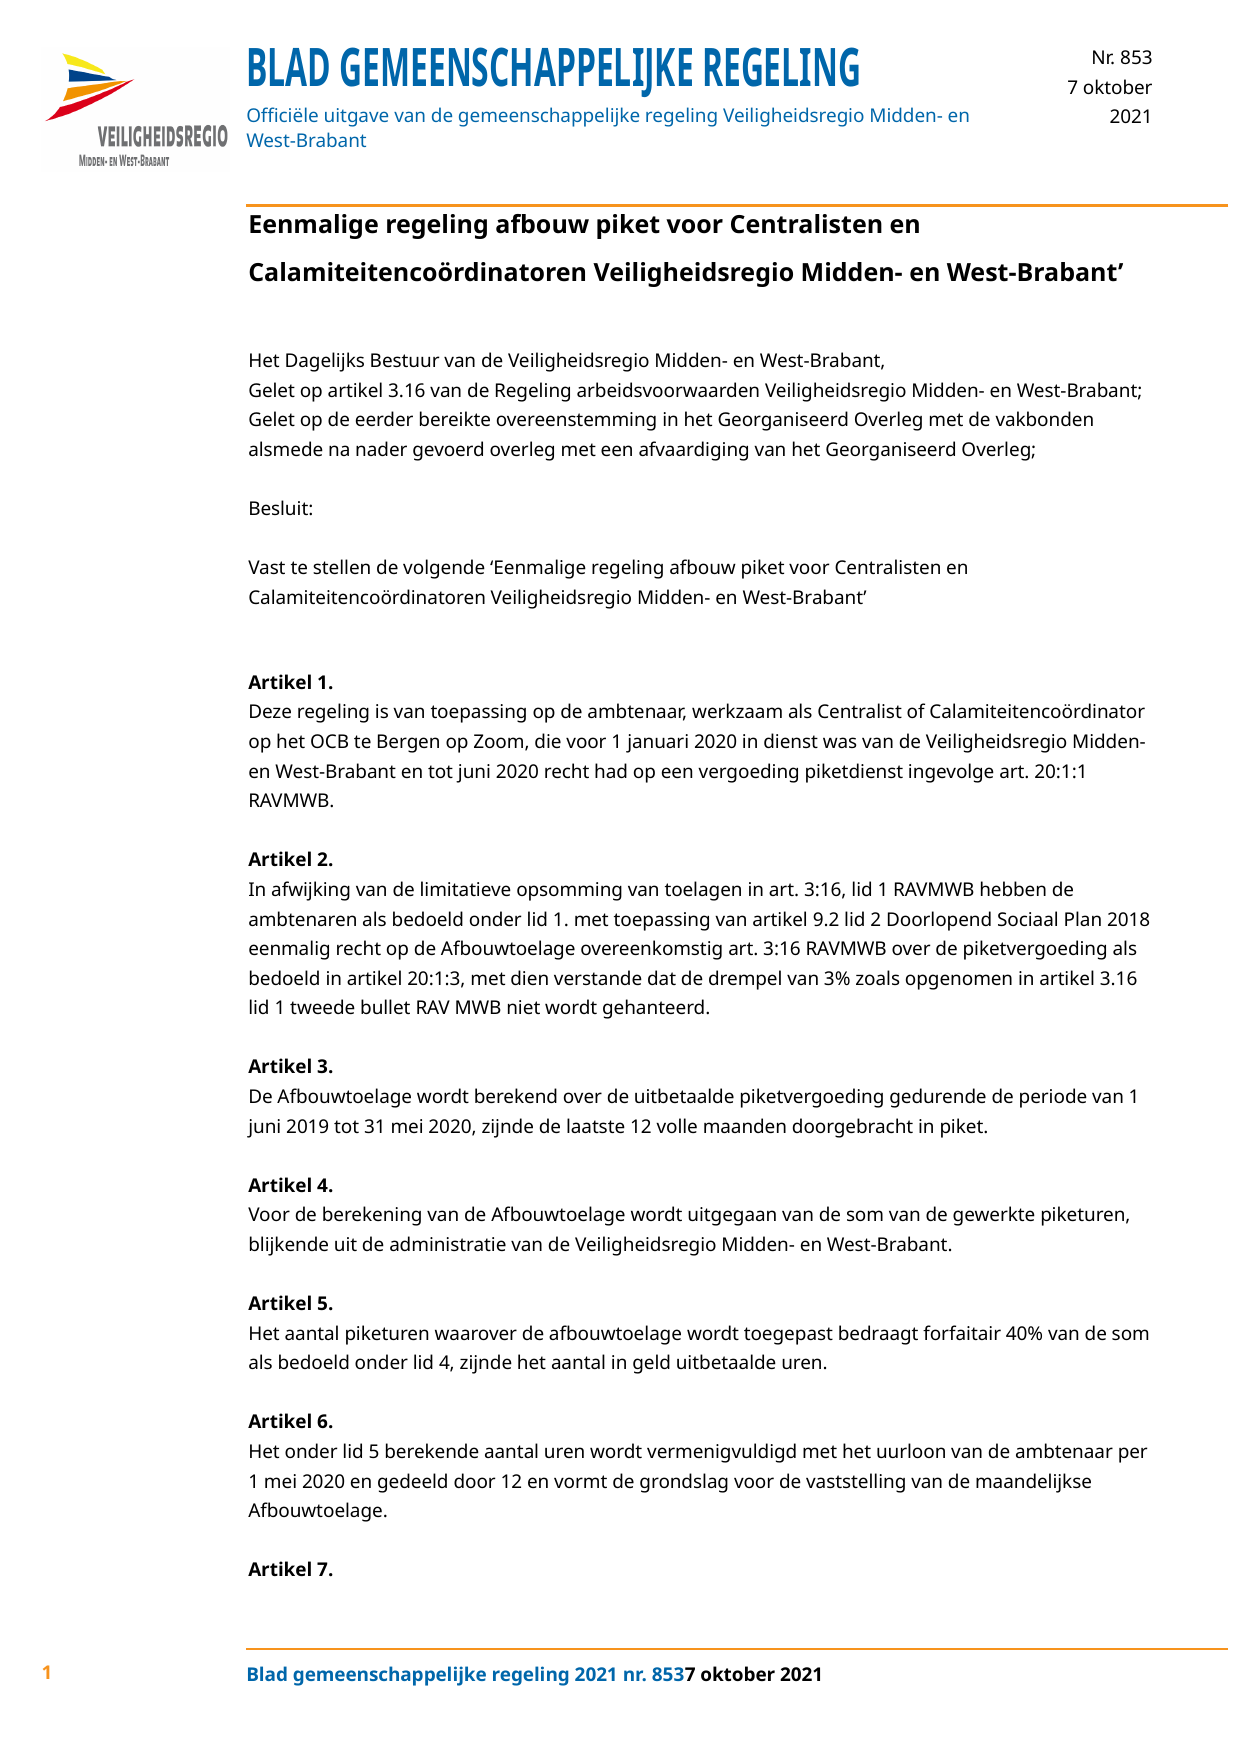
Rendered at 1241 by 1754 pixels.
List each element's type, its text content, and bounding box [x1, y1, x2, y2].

picture [41, 47, 231, 172]
text Het onder lid 5 berekende aantal uren wordt vermenigvuldigd met het uurloon van de ambtenaar per 1 mei 2020 en gedeeld door 12 en vormt de grondslag voor de vaststelling van de maandelijkse Afbouwtoelage. [248, 1438, 1152, 1523]
text Voor de berekening van de Afbouwtoelage wordt uitgegaan van de som van de gewerkte piketuren, blijkende uit de administratie van de Veiligheidsregio Midden- en West-Brabant. [248, 1202, 1152, 1257]
text De Afbouwtoelage wordt berekend over de uitbetaalde piketvergoeding gedurende de periode van 1 juni 2019 tot 31 mei 2020, zijnde de laatste 12 volle maanden doorgebracht in piket. [248, 1083, 1152, 1138]
text Artikel 2. [248, 847, 1152, 872]
text Vast te stellen de volgende ‘Eenmalige regeling afbouw piket voor Centralisten en Calamiteitencoördinatoren Veiligheidsregio Midden- en West-Brabant’ [248, 554, 1152, 610]
text Deze regeling is van toepassing op de ambtenaar, werkzaam als Centralist of Calamiteitencoördinator op het OCB te Bergen op Zoom, die voor 1 januari 2020 in dienst was van de Veiligheidsregio Midden- en West-Brabant en tot juni 2020 recht had op een vergoeding piketdienst ingevolge art. 20:1:1 RAVMWB. [248, 699, 1152, 813]
text Artikel 6. [248, 1409, 1152, 1434]
text Het Dagelijks Bestuur van de Veiligheidsregio Midden- en West-Brabant, [248, 347, 1152, 373]
text Artikel 3. [248, 1054, 1152, 1079]
text Het aantal piketuren waarover de afbouwtoelage wordt toegepast bedraagt forfaitair 40% van de som als bedoeld onder lid 4, zijnde het aantal in geld uitbetaalde uren. [248, 1320, 1152, 1375]
text In afwijking van de limitatieve opsomming van toelagen in art. 3:16, lid 1 RAVMWB hebben de ambtenaren als bedoeld onder lid 1. met toepassing van artikel 9.2 lid 2 Doorlopend Sociaal Plan 2018 eenmalig recht op de Afbouwtoelage overeenkomstig art. 3:16 RAVMWB over de piketvergoeding als bedoeld in artikel 20:1:3, met dien verstande dat de drempel van 3% zoals opgenomen in artikel 3.16 lid 1 tweede bullet RAV MWB niet wordt gehanteerd. [248, 876, 1152, 1020]
text Besluit: [248, 495, 1152, 521]
text Eenmalige regeling afbouw piket voor Centralisten en Calamiteitencoördinatoren Veiligheidsregio Midden- en West-Brabant’ [248, 207, 1152, 288]
text Gelet op artikel 3.16 van de Regeling arbeidsvoorwaarden Veiligheidsregio Midden- en West-Brabant; [248, 377, 1152, 403]
text Artikel 4. [248, 1172, 1152, 1198]
text Artikel 1. [248, 669, 1152, 695]
text Gelet op de eerder bereikte overeenstemming in het Georganiseerd Overleg met de vakbonden alsmede na nader gevoerd overleg met een afvaardiging van het Georganiseerd Overleg; [248, 407, 1152, 462]
text Artikel 5. [248, 1290, 1152, 1316]
text Artikel 7. [248, 1557, 1152, 1582]
